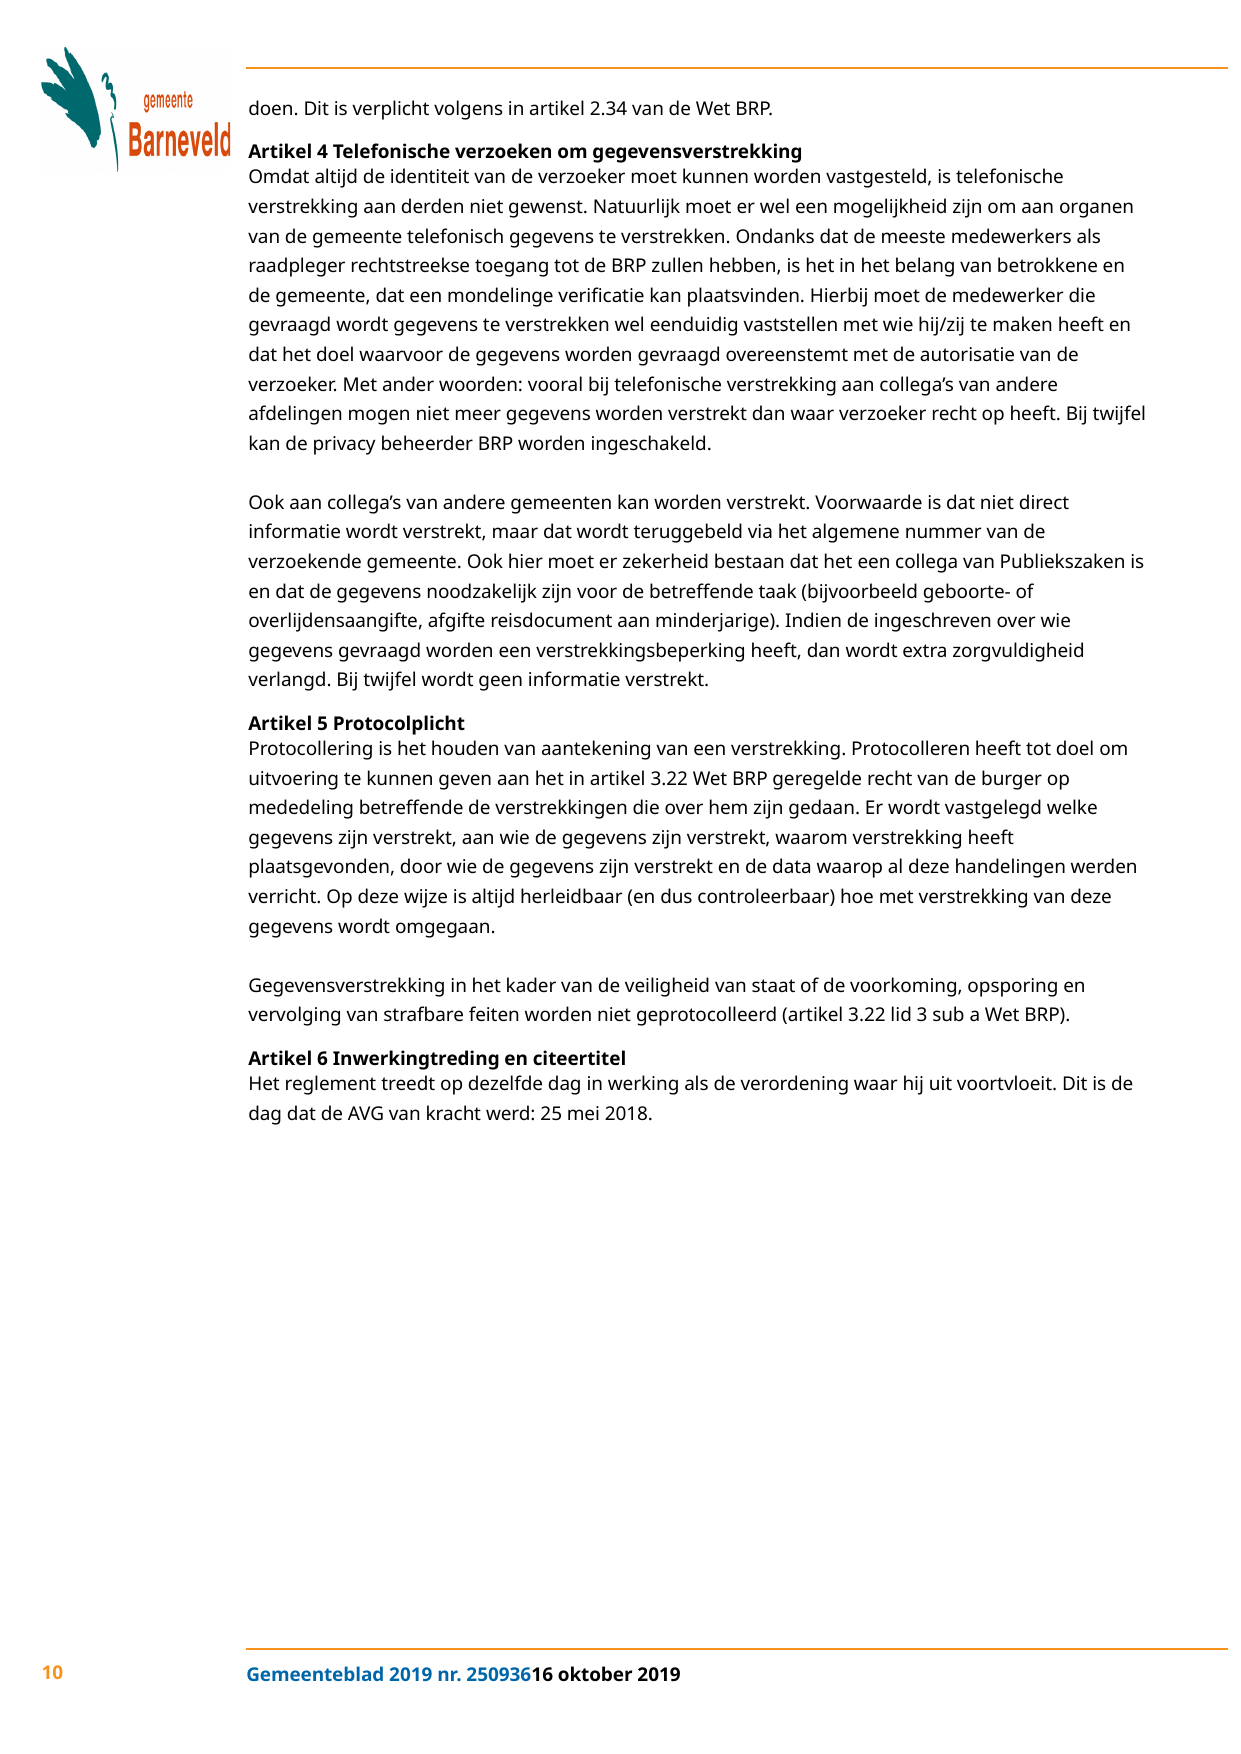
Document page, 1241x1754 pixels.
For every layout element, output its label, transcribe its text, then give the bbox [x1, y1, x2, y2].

text doen. Dit is verplicht volgens in artikel 2.34 van de Wet BRP. [248, 95, 1152, 121]
picture [41, 47, 231, 172]
text Omdat altijd de identiteit van de verzoeker moet kunnen worden vastgesteld, is telefonische verstrekking aan derden niet gewenst. Natuurlijk moet er wel een mogelijkheid zijn om aan organen van de gemeente telefonisch gegevens te verstrekken. Ondanks dat de meeste medewerkers als raadpleger rechtstreekse toegang tot de BRP zullen hebben, is het in het belang van betrokkene en de gemeente, dat een mondelinge verificatie kan plaatsvinden. Hierbij moet de medewerker die gevraagd wordt gegevens te verstrekken wel eenduidig vaststellen met wie hij/zij te maken heeft en dat het doel waarvoor de gegevens worden gevraagd overeenstemt met de autorisatie van de verzoeker. Met ander woorden: vooral bij telefonische verstrekking aan collega’s van andere afdelingen mogen niet meer gegevens worden verstrekt dan waar verzoeker recht op heeft. Bij twijfel kan de privacy beheerder BRP worden ingeschakeld. [248, 164, 1152, 456]
text Protocollering is het houden van aantekening van een verstrekking. Protocolleren heeft tot doel om uitvoering te kunnen geven aan het in artikel 3.22 Wet BRP geregelde recht van de burger op mededeling betreffende de verstrekkingen die over hem zijn gedaan. Er wordt vastgelegd welke gegevens zijn verstrekt, aan wie de gegevens zijn verstrekt, waarom verstrekking heeft plaatsgevonden, door wie de gegevens zijn verstrekt en de data waarop al deze handelingen werden verricht. Op deze wijze is altijd herleidbaar (en dus controleerbaar) hoe met verstrekking van deze gegevens wordt omgegaan. [248, 735, 1152, 939]
text Gegevensverstrekking in het kader van de veiligheid van staat of de voorkoming, opsporing en vervolging van strafbare feiten worden niet geprotocolleerd (artikel 3.22 lid 3 sub a Wet BRP). [248, 972, 1152, 1027]
text Ook aan collega’s van andere gemeenten kan worden verstrekt. Voorwaarde is dat niet direct informatie wordt verstrekt, maar dat wordt teruggebeld via het algemene nummer van de verzoekende gemeente. Ook hier moet er zekerheid bestaan dat het een collega van Publiekszaken is en dat de gegevens noodzakelijk zijn voor de betreffende taak (bijvoorbeeld geboorte- of overlijdensaangifte, afgifte reisdocument aan minderjarige). Indien de ingeschreven over wie gegevens gevraagd worden een verstrekkingsbeperking heeft, dan wordt extra zorgvuldigheid verlangd. Bij twijfel wordt geen informatie verstrekt. [248, 489, 1152, 692]
text Artikel 6 Inwerkingtreding en citeertitel [248, 1045, 1152, 1071]
text Het reglement treedt op dezelfde dag in werking als de verordening waar hij uit voortvloeit. Dit is de dag dat de AVG van kracht werd: 25 mei 2018. [248, 1071, 1152, 1126]
text Artikel 4 Telefonische verzoeken om gegevensverstrekking [248, 138, 1152, 164]
text Artikel 5 Protocolplicht [248, 710, 1152, 735]
